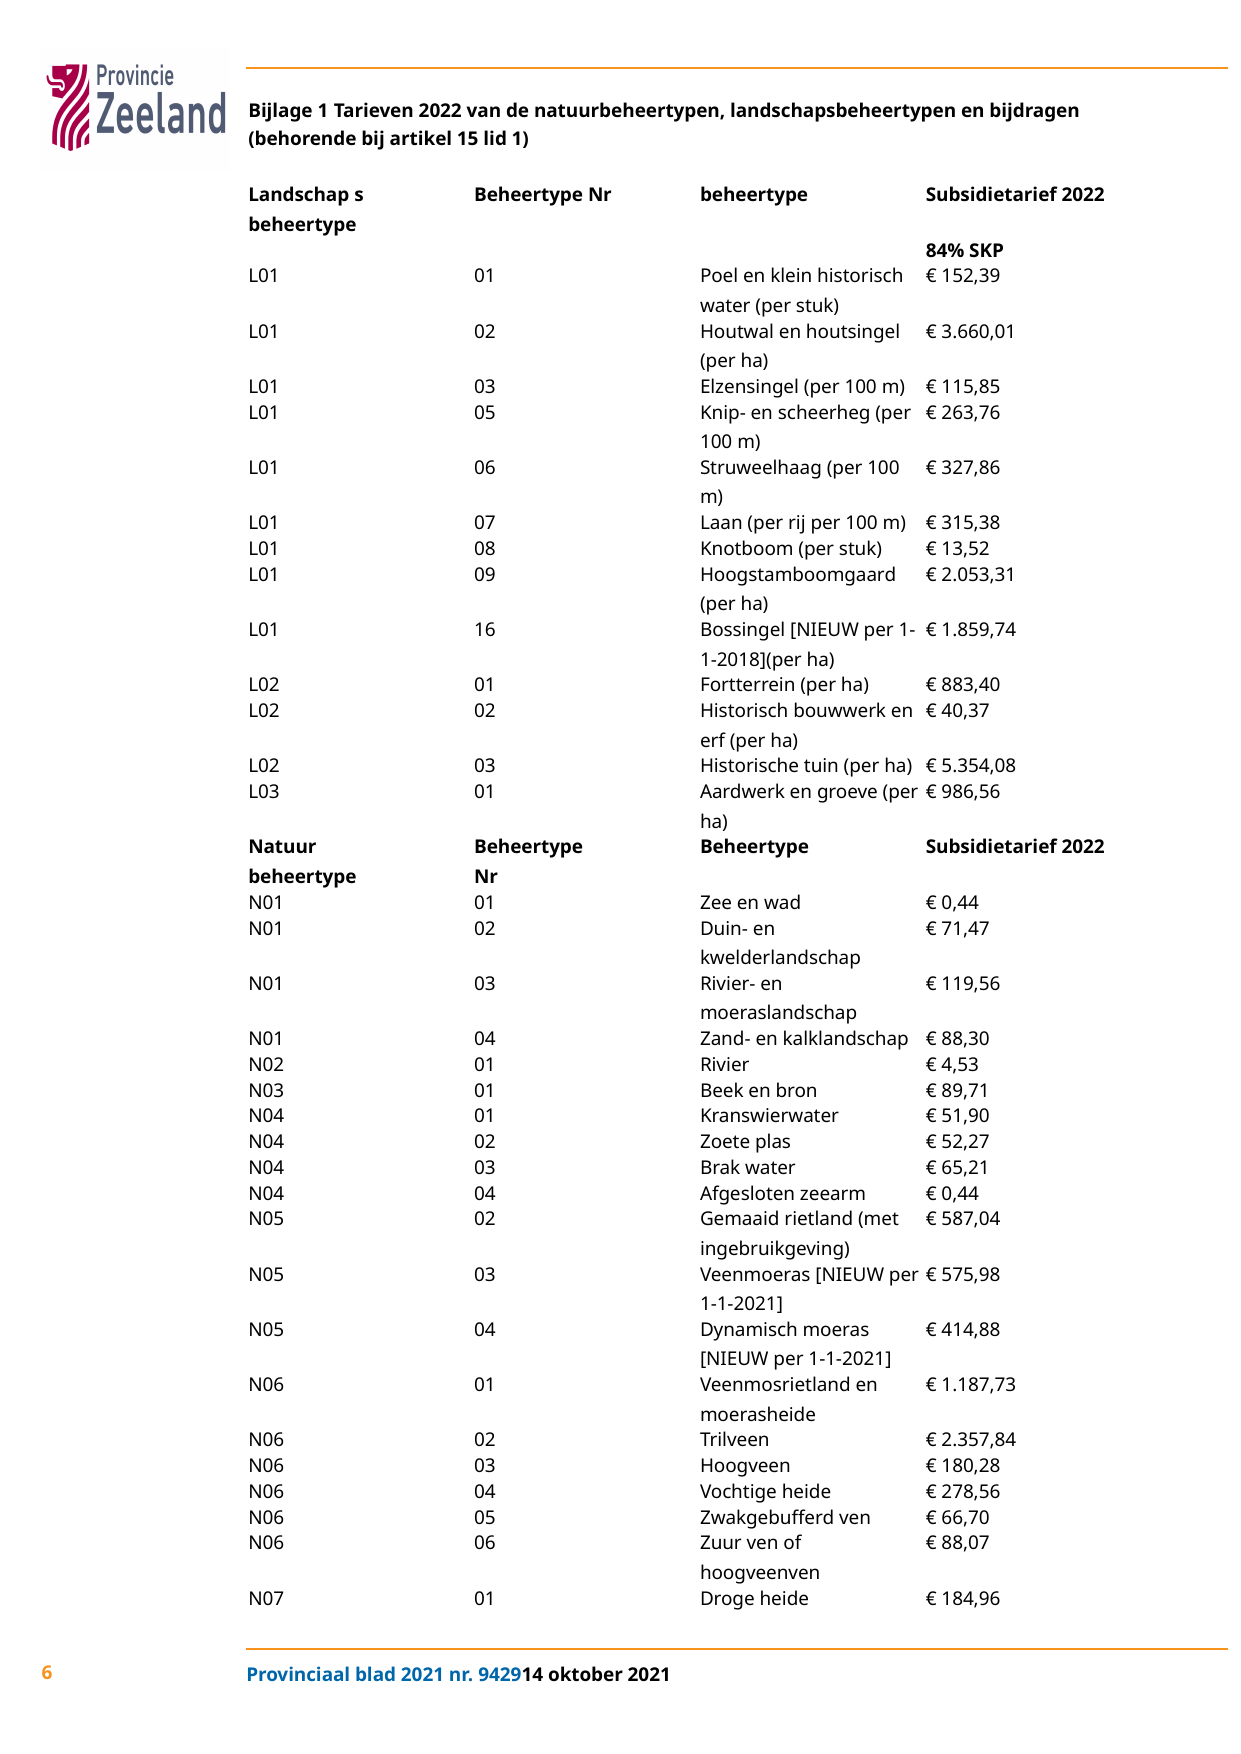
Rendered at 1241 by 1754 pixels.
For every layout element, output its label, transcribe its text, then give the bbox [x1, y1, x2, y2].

table_cell L01 [248, 616, 474, 672]
table_cell € 414,88 [926, 1316, 1152, 1371]
table_cell 06 [474, 454, 700, 509]
table_cell Historische tuin (per ha) [700, 753, 926, 778]
table_cell 01 [474, 1371, 700, 1427]
table_cell Zoete plas [700, 1128, 926, 1154]
table_cell 06 [474, 1530, 700, 1585]
table_cell Vochtige heide [700, 1478, 926, 1504]
table_cell N06 [248, 1427, 474, 1452]
table_cell Hoogveen [700, 1453, 926, 1478]
table_cell € 587,04 [926, 1205, 1152, 1261]
table_cell € 4,53 [926, 1051, 1152, 1077]
table_header Landschap s beheertype [248, 181, 474, 237]
picture [41, 47, 231, 172]
table_cell Subsidietarief 2022 [926, 834, 1152, 889]
table_cell € 180,28 [926, 1453, 1152, 1478]
table_cell Fortterrein (per ha) [700, 672, 926, 697]
table_cell Aardwerk en groeve (per ha) [700, 778, 926, 834]
table_cell 03 [474, 1453, 700, 1478]
table_cell € 2.357,84 [926, 1427, 1152, 1452]
table_cell € 327,86 [926, 454, 1152, 509]
table_cell Dynamisch moeras [NIEUW per 1-1-2021] [700, 1316, 926, 1371]
table_cell Beheertype [700, 834, 926, 889]
table_cell Beek en bron [700, 1077, 926, 1102]
table_cell 01 [474, 1585, 700, 1611]
table_cell € 65,21 [926, 1154, 1152, 1180]
table_cell 07 [474, 510, 700, 535]
table_header Subsidietarief 2022 [926, 181, 1152, 237]
table_cell L01 [248, 561, 474, 616]
table_cell € 88,07 [926, 1530, 1152, 1585]
table_cell Zwakgebufferd ven [700, 1504, 926, 1529]
table_cell Afgesloten zeearm [700, 1180, 926, 1205]
table_cell € 88,30 [926, 1025, 1152, 1051]
table_cell 04 [474, 1478, 700, 1504]
table_cell L01 [248, 318, 474, 373]
table_cell Zand- en kalklandschap [700, 1025, 926, 1051]
table_cell Elzensingel (per 100 m) [700, 373, 926, 399]
table_cell 02 [474, 1205, 700, 1261]
table_cell € 883,40 [926, 672, 1152, 697]
table_cell Duin- en kwelderlandschap [700, 915, 926, 970]
table_cell Veenmosrietland en moerasheide [700, 1371, 926, 1427]
table_cell N06 [248, 1504, 474, 1529]
table_cell N04 [248, 1180, 474, 1205]
table_cell € 51,90 [926, 1103, 1152, 1128]
table_cell Hoogstamboomgaard (per ha) [700, 561, 926, 616]
table_cell € 986,56 [926, 778, 1152, 834]
table_cell € 0,44 [926, 1180, 1152, 1205]
table_cell € 40,37 [926, 697, 1152, 753]
table_cell 02 [474, 1128, 700, 1154]
table_cell N04 [248, 1103, 474, 1128]
table_cell Poel en klein historisch water (per stuk) [700, 263, 926, 318]
table_cell € 5.354,08 [926, 753, 1152, 778]
table_cell 02 [474, 697, 700, 753]
table_cell L01 [248, 454, 474, 509]
table_cell 16 [474, 616, 700, 672]
table_cell 01 [474, 778, 700, 834]
table_cell 04 [474, 1025, 700, 1051]
table_cell € 0,44 [926, 889, 1152, 915]
table_cell L03 [248, 778, 474, 834]
table_cell 01 [474, 1103, 700, 1128]
table_cell L01 [248, 263, 474, 318]
table_cell N06 [248, 1530, 474, 1585]
table_cell Historisch bouwwerk en erf (per ha) [700, 697, 926, 753]
table_cell N05 [248, 1261, 474, 1316]
table_cell 02 [474, 1427, 700, 1452]
table_cell 03 [474, 1261, 700, 1316]
table_cell 02 [474, 318, 700, 373]
table_cell € 71,47 [926, 915, 1152, 970]
table_cell [248, 237, 474, 262]
table_cell Houtwal en houtsingel (per ha) [700, 318, 926, 373]
table_cell 01 [474, 1077, 700, 1102]
table_cell Gemaaid rietland (met ingebruikgeving) [700, 1205, 926, 1261]
table_cell L01 [248, 535, 474, 561]
table_cell Zee en wad [700, 889, 926, 915]
table_cell € 119,56 [926, 970, 1152, 1025]
table_cell 01 [474, 1051, 700, 1077]
table_cell N01 [248, 889, 474, 915]
table_cell 03 [474, 1154, 700, 1180]
table_header beheertype [700, 181, 926, 237]
table_cell N01 [248, 1025, 474, 1051]
table_cell € 1.187,73 [926, 1371, 1152, 1427]
table_cell N06 [248, 1371, 474, 1427]
table_cell 03 [474, 753, 700, 778]
table_header Beheertype Nr [474, 181, 700, 237]
table_cell € 89,71 [926, 1077, 1152, 1102]
table_cell 04 [474, 1180, 700, 1205]
table_cell Kranswierwater [700, 1103, 926, 1128]
table_cell Laan (per rij per 100 m) [700, 510, 926, 535]
table_cell N05 [248, 1205, 474, 1261]
table_cell € 184,96 [926, 1585, 1152, 1611]
table_cell Brak water [700, 1154, 926, 1180]
table_cell 09 [474, 561, 700, 616]
table_cell 03 [474, 970, 700, 1025]
table_cell L02 [248, 672, 474, 697]
table_cell 05 [474, 1504, 700, 1529]
table_cell Droge heide [700, 1585, 926, 1611]
table_cell N02 [248, 1051, 474, 1077]
table_cell N07 [248, 1585, 474, 1611]
table_cell 03 [474, 373, 700, 399]
table_cell [474, 237, 700, 262]
table_cell € 2.053,31 [926, 561, 1152, 616]
table_cell L01 [248, 373, 474, 399]
table_cell N06 [248, 1453, 474, 1478]
table_cell € 575,98 [926, 1261, 1152, 1316]
table_cell [700, 237, 926, 262]
table_cell N04 [248, 1128, 474, 1154]
table_cell € 1.859,74 [926, 616, 1152, 672]
table_cell Beheertype Nr [474, 834, 700, 889]
table_cell Knotboom (per stuk) [700, 535, 926, 561]
table_cell € 315,38 [926, 510, 1152, 535]
table_cell Natuur beheertype [248, 834, 474, 889]
table_cell € 263,76 [926, 399, 1152, 454]
table_cell N03 [248, 1077, 474, 1102]
table_cell Rivier [700, 1051, 926, 1077]
table_cell 84% SKP [926, 237, 1152, 262]
table_cell 02 [474, 915, 700, 970]
table_cell € 152,39 [926, 263, 1152, 318]
table_cell L01 [248, 399, 474, 454]
table_cell Trilveen [700, 1427, 926, 1452]
table_cell Veenmoeras [NIEUW per 1-1-2021] [700, 1261, 926, 1316]
table_cell N06 [248, 1478, 474, 1504]
table_cell N04 [248, 1154, 474, 1180]
table_cell L01 [248, 510, 474, 535]
table_cell € 52,27 [926, 1128, 1152, 1154]
table_cell Rivier- en moeraslandschap [700, 970, 926, 1025]
table_cell N05 [248, 1316, 474, 1371]
table_cell € 13,52 [926, 535, 1152, 561]
table_cell € 278,56 [926, 1478, 1152, 1504]
table_cell 08 [474, 535, 700, 561]
table_cell N01 [248, 970, 474, 1025]
table_cell 01 [474, 263, 700, 318]
table_cell N01 [248, 915, 474, 970]
table_cell Zuur ven of hoogveenven [700, 1530, 926, 1585]
table_cell € 3.660,01 [926, 318, 1152, 373]
table_cell L02 [248, 753, 474, 778]
table_cell Struweelhaag (per 100 m) [700, 454, 926, 509]
table_cell L02 [248, 697, 474, 753]
table_cell 01 [474, 672, 700, 697]
table_cell 04 [474, 1316, 700, 1371]
table_cell Knip- en scheerheg (per 100 m) [700, 399, 926, 454]
table_cell 01 [474, 889, 700, 915]
text Bijlage 1 Tarieven 2022 van de natuurbeheertypen, landschapsbeheertypen en bijdragen (behorende bij artikel 15 lid 1) [248, 95, 1152, 152]
table_cell € 115,85 [926, 373, 1152, 399]
table_cell € 66,70 [926, 1504, 1152, 1529]
table_cell Bossingel [NIEUW per 1-1-2018](per ha) [700, 616, 926, 672]
table_cell 05 [474, 399, 700, 454]
